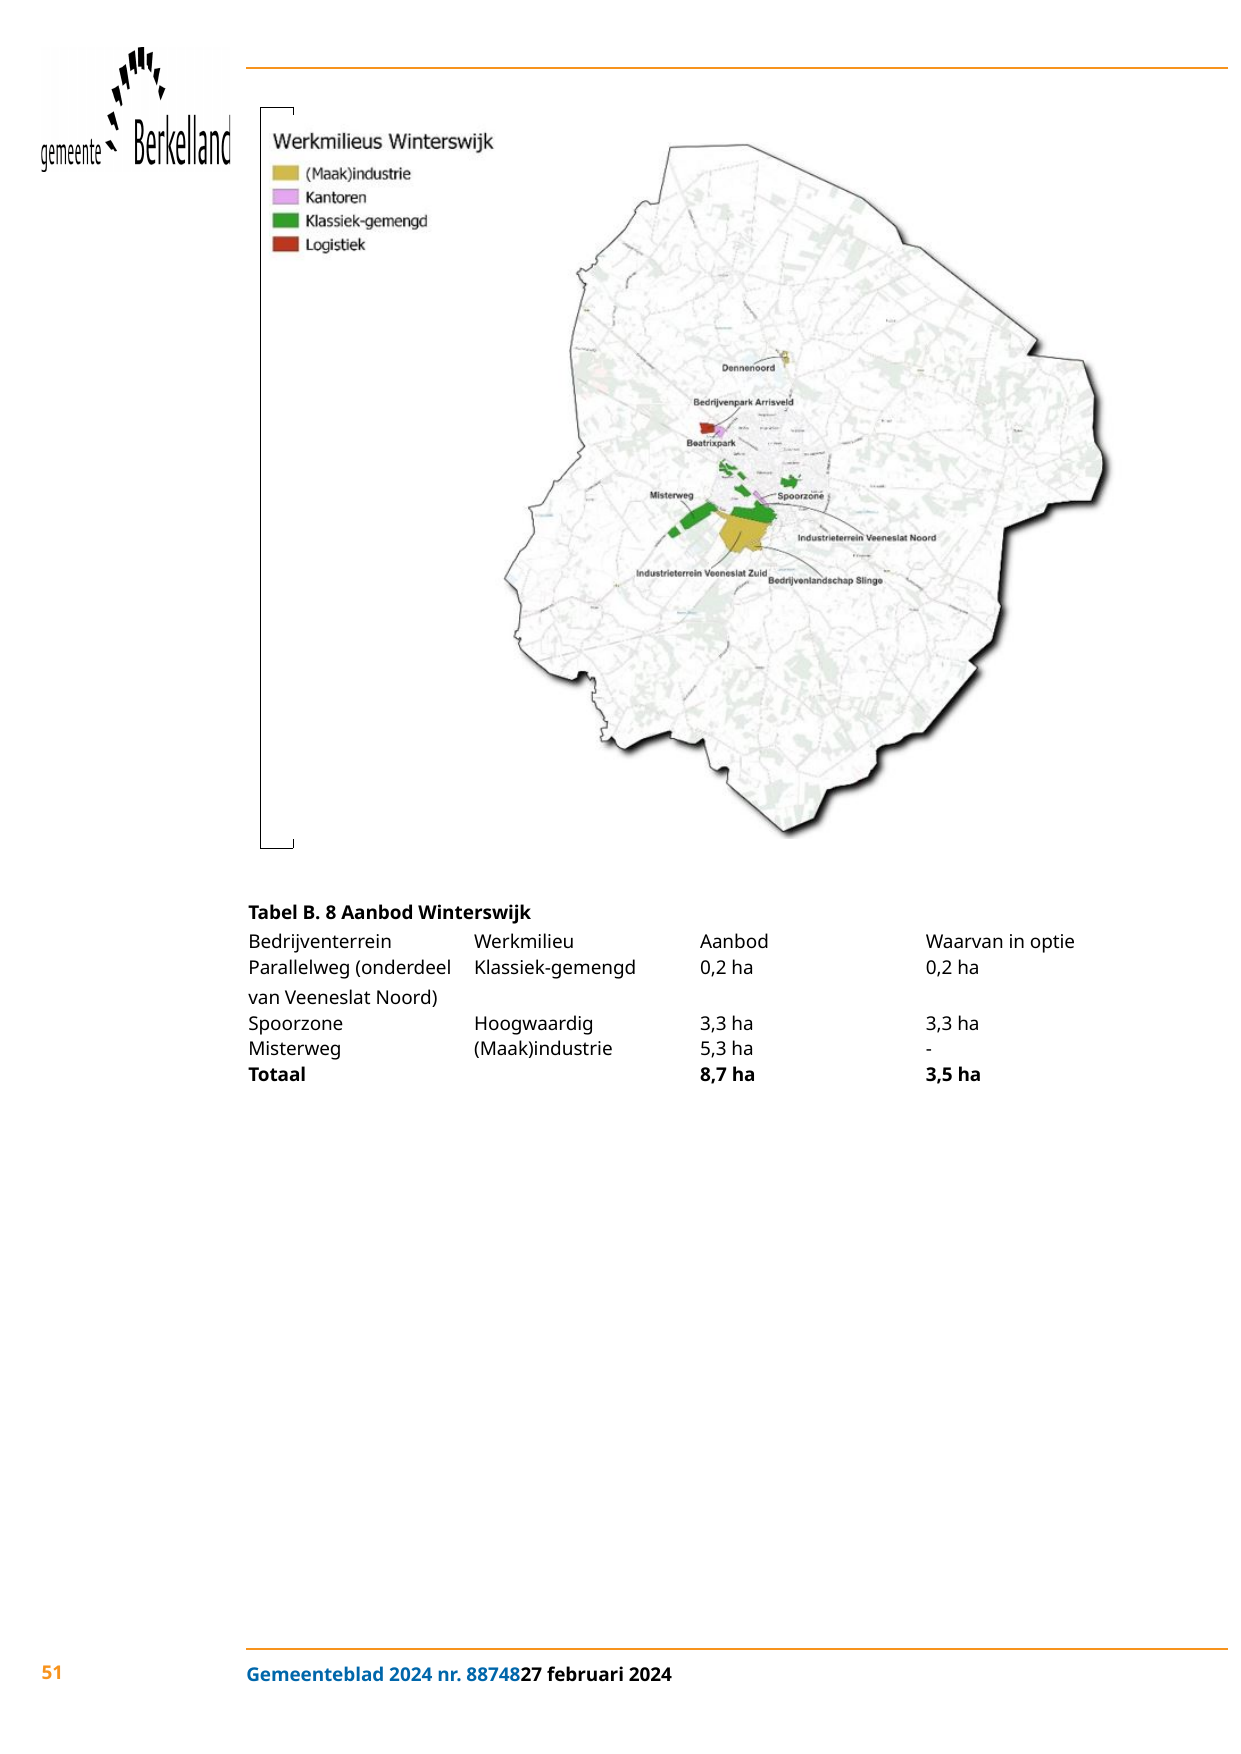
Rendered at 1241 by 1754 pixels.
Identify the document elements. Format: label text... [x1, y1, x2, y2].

table_cell 3,5 ha [926, 1061, 1152, 1087]
table_cell - [926, 1035, 1152, 1061]
table_cell 5,3 ha [700, 1035, 926, 1061]
table_cell 0,2 ha [700, 954, 926, 1010]
table_header Waarvan in optie [926, 929, 1152, 954]
table_cell 3,3 ha [926, 1010, 1152, 1035]
table_cell Klassiek-gemengd [474, 954, 700, 1010]
table_header Bedrijventerrein [248, 929, 474, 954]
table_cell Hoogwaardig [474, 1010, 700, 1035]
table_cell 8,7 ha [700, 1061, 926, 1087]
table_header Aanbod [700, 929, 926, 954]
table_cell 0,2 ha [926, 954, 1152, 1010]
table_cell [474, 1061, 700, 1087]
picture [41, 47, 231, 172]
table_header Werkmilieu [474, 929, 700, 954]
text Tabel B. 8 Aanbod Winterswijk [248, 899, 1152, 925]
table_cell (Maak)industrie [474, 1035, 700, 1061]
table_cell Parallelweg (onderdeel van Veeneslat Noord) [248, 954, 474, 1010]
table_cell Totaal [248, 1061, 474, 1087]
table_cell Misterweg [248, 1035, 474, 1061]
table_cell 3,3 ha [700, 1010, 926, 1035]
table_cell Spoorzone [248, 1010, 474, 1035]
picture [268, 115, 1125, 839]
